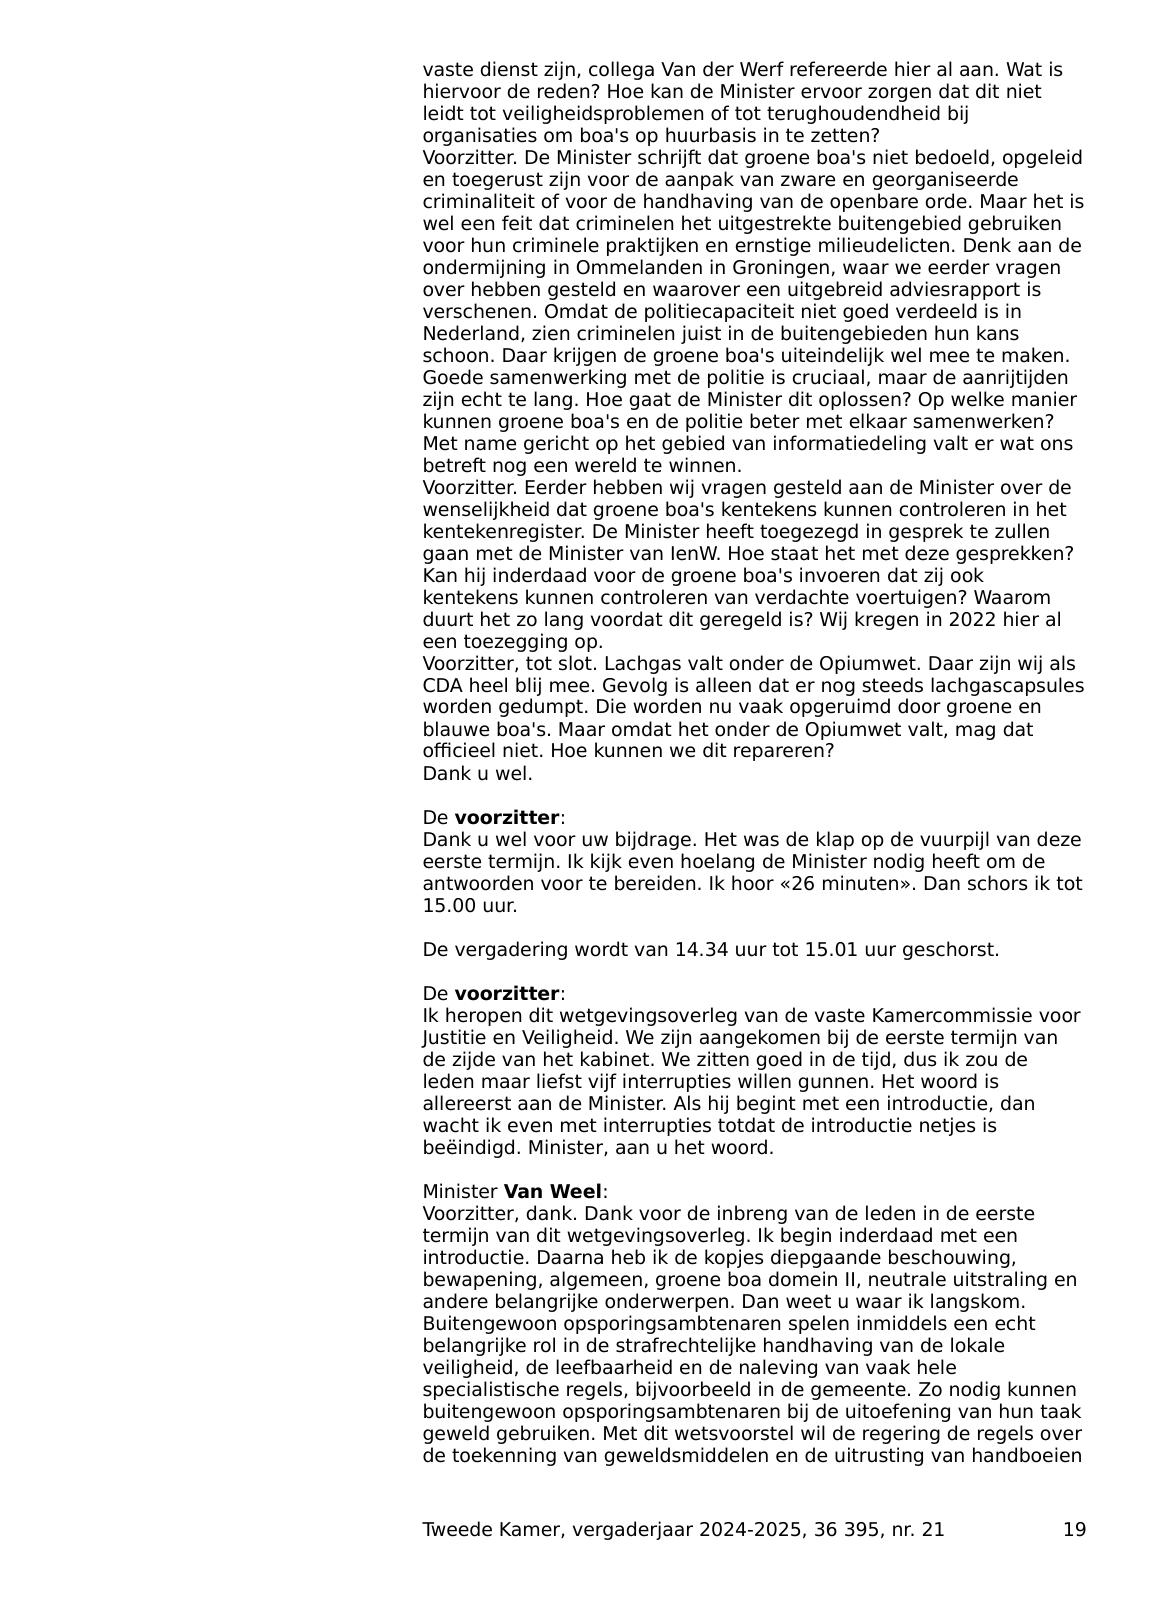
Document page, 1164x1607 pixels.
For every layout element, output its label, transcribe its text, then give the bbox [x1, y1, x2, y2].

text Dank u wel voor uw bijdrage. Het was de klap op de vuurpijl van deze eerste termijn. Ik kijk even hoelang de Minister nodig heeft om de antwoorden voor te bereiden. Ik hoor «26 minuten». Dan schors ik tot 15.00 uur. [422, 828, 1087, 916]
text Voorzitter. Eerder hebben wij vragen gesteld aan de Minister over de wenselijkheid dat groene boa's kentekens kunnen controleren in het kentekenregister. De Minister heeft toegezegd in gesprek te zullen gaan met de Minister van IenW. Hoe staat het met deze gesprekken? Kan hij inderdaad voor de groene boa's invoeren dat zij ook kentekens kunnen controleren van verdachte voertuigen? Waarom duurt het zo lang voordat dit geregeld is? Wij kregen in 2022 hier al een toezegging op. [422, 477, 1087, 652]
text De voorzitter: [422, 983, 1087, 1005]
text De vergadering wordt van 14.34 uur tot 15.01 uur geschorst. [422, 939, 1087, 961]
text Minister Van Weel: [422, 1181, 1087, 1203]
text Ik heropen dit wetgevingsoverleg van de vaste Kamercommissie voor Justitie en Veiligheid. We zijn aangekomen bij de eerste termijn van de zijde van het kabinet. We zitten goed in de tijd, dus ik zou de leden maar liefst vijf interrupties willen gunnen. Het woord is allereerst aan de Minister. Als hij begint met een introductie, dan wacht ik even met interrupties totdat de introductie netjes is beëindigd. Minister, aan u het woord. [422, 1005, 1087, 1159]
text Buitengewoon opsporingsambtenaren spelen inmiddels een echt belangrijke rol in de strafrechtelijke handhaving van de lokale veiligheid, de leefbaarheid en de naleving van vaak hele specialistische regels, bijvoorbeeld in de gemeente. Zo nodig kunnen buitengewoon opsporingsambtenaren bij de uitoefening van hun taak geweld gebruiken. Met dit wetsvoorstel wil de regering de regels over de toekenning van geweldsmiddelen en de uitrusting van handboeien [422, 1313, 1087, 1467]
text vaste dienst zijn, collega Van der Werf refereerde hier al aan. Wat is hiervoor de reden? Hoe kan de Minister ervoor zorgen dat dit niet leidt tot veiligheidsproblemen of tot terughoudendheid bij organisaties om boa's op huurbasis in te zetten? [422, 59, 1087, 147]
text Voorzitter, dank. Dank voor de inbreng van de leden in de eerste termijn van dit wetgevingsoverleg. Ik begin inderdaad met een introductie. Daarna heb ik de kopjes diepgaande beschouwing, bewapening, algemeen, groene boa domein II, neutrale uitstraling en andere belangrijke onderwerpen. Dan weet u waar ik langskom. [422, 1203, 1087, 1313]
text De voorzitter: [422, 807, 1087, 828]
text Voorzitter, tot slot. Lachgas valt onder de Opiumwet. Daar zijn wij als CDA heel blij mee. Gevolg is alleen dat er nog steeds lachgascapsules worden gedumpt. Die worden nu vaak opgeruimd door groene en blauwe boa's. Maar omdat het onder de Opiumwet valt, mag dat officieel niet. Hoe kunnen we dit repareren? [422, 652, 1087, 762]
text Voorzitter. De Minister schrijft dat groene boa's niet bedoeld, opgeleid en toegerust zijn voor de aanpak van zware en georganiseerde criminaliteit of voor de handhaving van de openbare orde. Maar het is wel een feit dat criminelen het uitgestrekte buitengebied gebruiken voor hun criminele praktijken en ernstige milieudelicten. Denk aan de ondermijning in Ommelanden in Groningen, waar we eerder vragen over hebben gesteld en waarover een uitgebreid adviesrapport is verschenen. Omdat de politiecapaciteit niet goed verdeeld is in Nederland, zien criminelen juist in de buitengebieden hun kans schoon. Daar krijgen de groene boa's uiteindelijk wel mee te maken. Goede samenwerking met de politie is cruciaal, maar de aanrijtijden zijn echt te lang. Hoe gaat de Minister dit oplossen? Op welke manier kunnen groene boa's en de politie beter met elkaar samenwerken? Met name gericht op het gebied van informatiedeling valt er wat ons betreft nog een wereld te winnen. [422, 147, 1087, 477]
text Dank u wel. [422, 762, 1087, 784]
